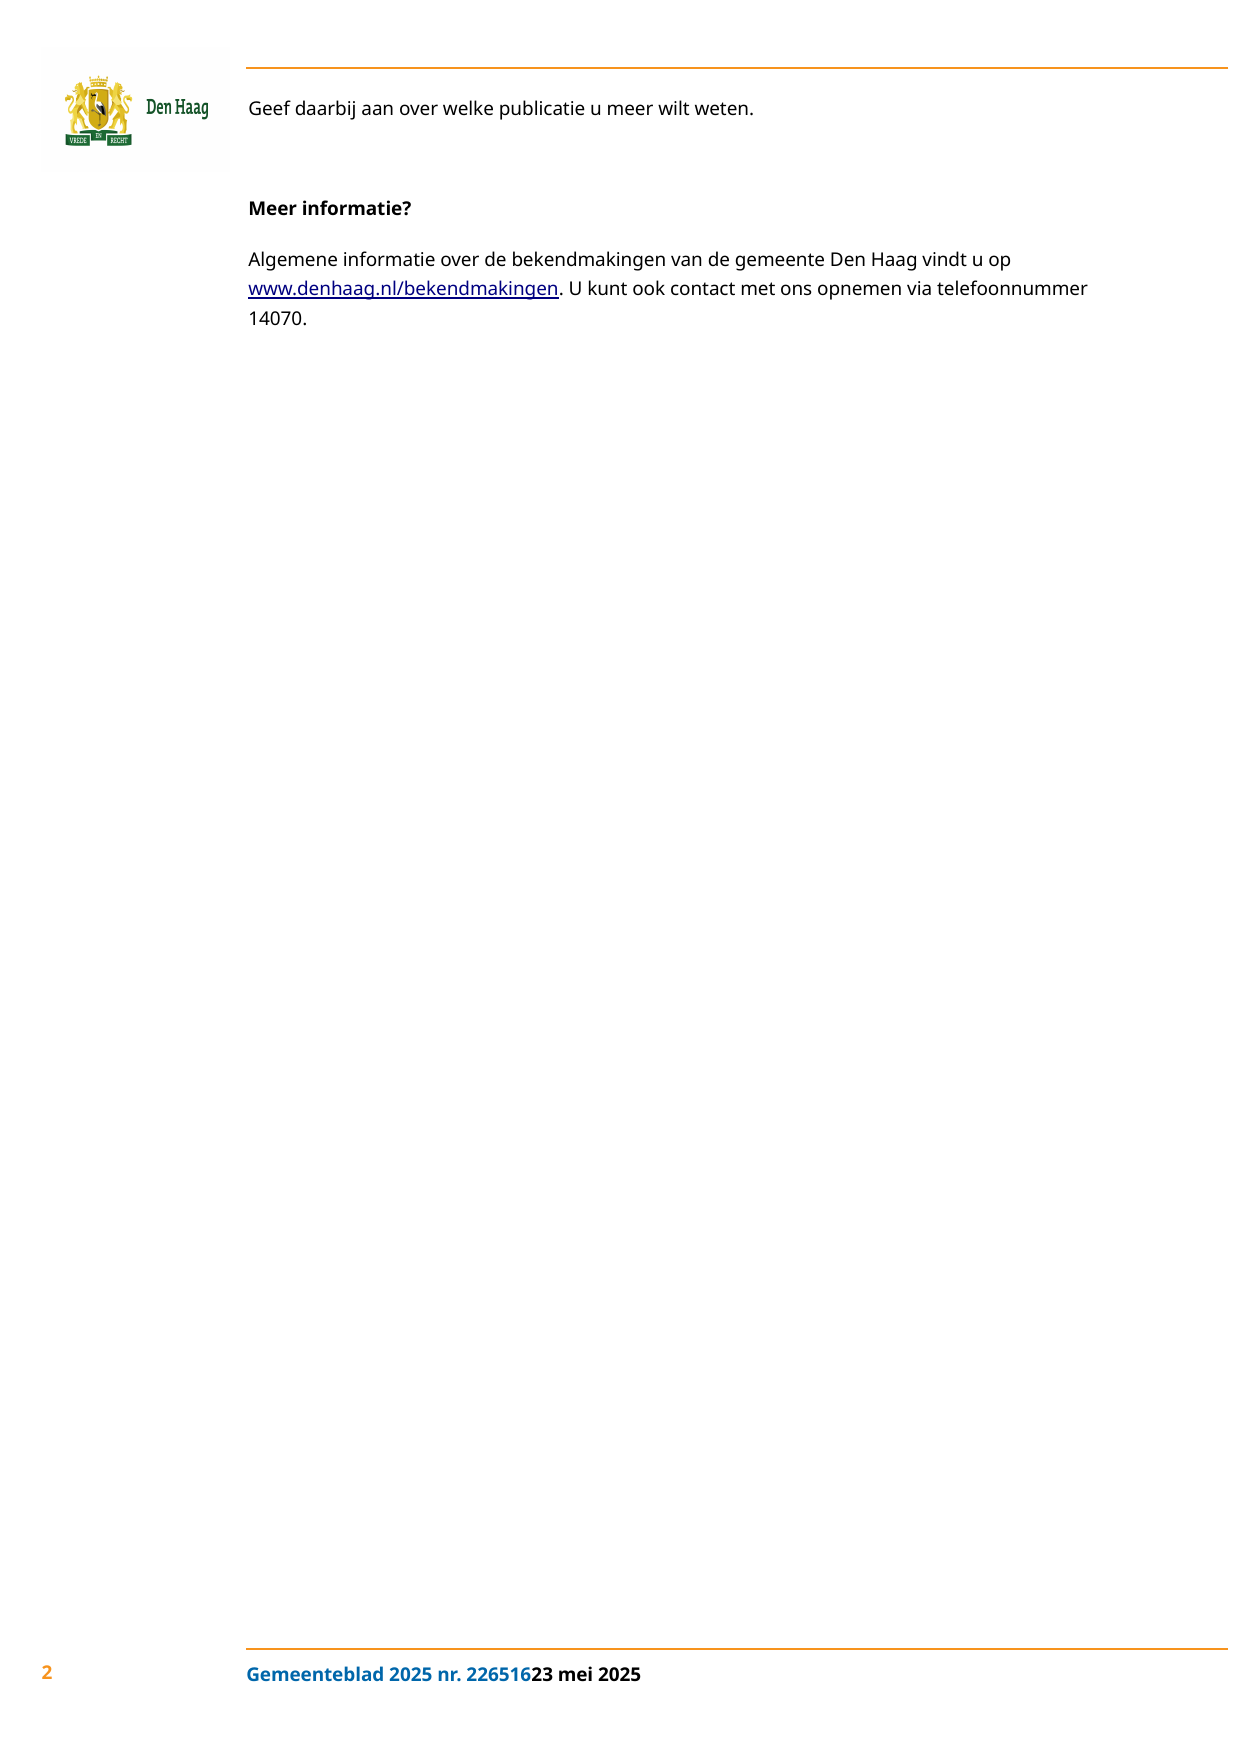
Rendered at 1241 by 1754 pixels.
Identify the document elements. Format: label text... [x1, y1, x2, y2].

picture [41, 47, 231, 172]
text Algemene informatie over de bekendmakingen van de gemeente Den Haag vindt u op www.denhaag.nl/bekendmakingen. U kunt ook contact met ons opnemen via telefoonnummer 14070. [248, 246, 1152, 331]
text Meer informatie? [248, 196, 1152, 221]
text Geef daarbij aan over welke publicatie u meer wilt weten. [248, 95, 1152, 121]
